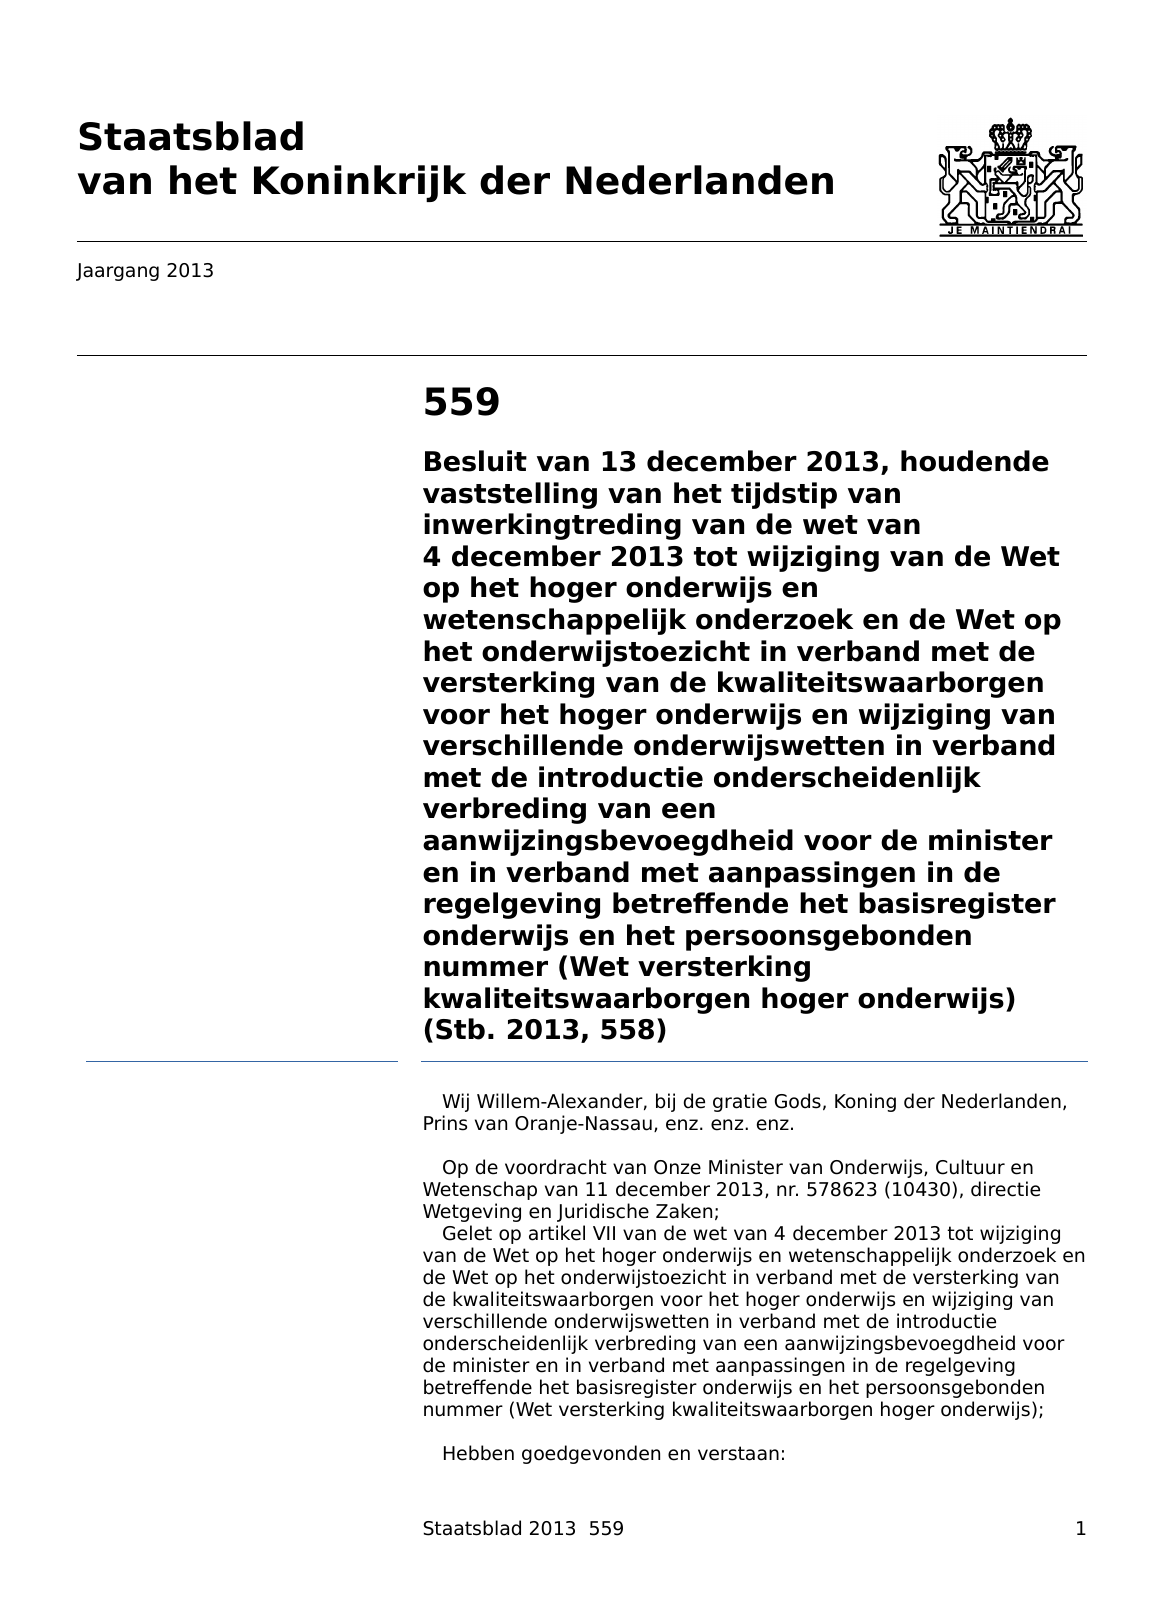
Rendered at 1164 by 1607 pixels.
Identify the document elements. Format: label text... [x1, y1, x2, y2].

subtitle 559 [422, 381, 1087, 424]
text Wij Willem-Alexander, bij de gratie Gods, Koning der Nederlanden, Prins van Oranje-Nassau, enz. enz. enz. [422, 1091, 1087, 1134]
text Besluit van 13 december 2013, houdende vaststelling van het tijdstip van inwerkingtreding van de wet van 4 december 2013 tot wijziging van de Wet op het hoger onderwijs en wetenschappelijk onderzoek en de Wet op het onderwijstoezicht in verband met de versterking van de kwaliteitswaarborgen voor het hoger onderwijs en wijziging van verschillende onderwijswetten in verband met de introductie onderscheidenlijk verbreding van een aanwijzingsbevoegdheid voor de minister en in verband met aanpassingen in de regelgeving betreffende het basisregister onderwijs en het persoonsgebonden nummer (Wet versterking kwaliteitswaarborgen hoger onderwijs) (Stb. 2013, 558) [422, 447, 1087, 1046]
text Op de voordracht van Onze Minister van Onderwijs, Cultuur en Wetenschap van 11 december 2013, nr. 578623 (10430), directie Wetgeving en Juridische Zaken; [422, 1157, 1087, 1223]
picture [936, 115, 1087, 240]
table_cell Jaargang 2013 [77, 242, 1087, 355]
table_header Staatsblad van het Koninkrijk der Nederlanden [77, 100, 886, 241]
table_header [886, 100, 1087, 241]
text Gelet op artikel VII van de wet van 4 december 2013 tot wijziging van de Wet op het hoger onderwijs en wetenschappelijk onderzoek en de Wet op het onderwijstoezicht in verband met de versterking van de kwaliteitswaarborgen voor het hoger onderwijs en wijziging van verschillende onderwijswetten in verband met de introductie onderscheidenlijk verbreding van een aanwijzingsbevoegdheid voor de minister en in verband met aanpassingen in de regelgeving betreffende het basisregister onderwijs en het persoonsgebonden nummer (Wet versterking kwaliteitswaarborgen hoger onderwijs); [422, 1223, 1087, 1421]
text Hebben goedgevonden en verstaan: [422, 1443, 1087, 1465]
